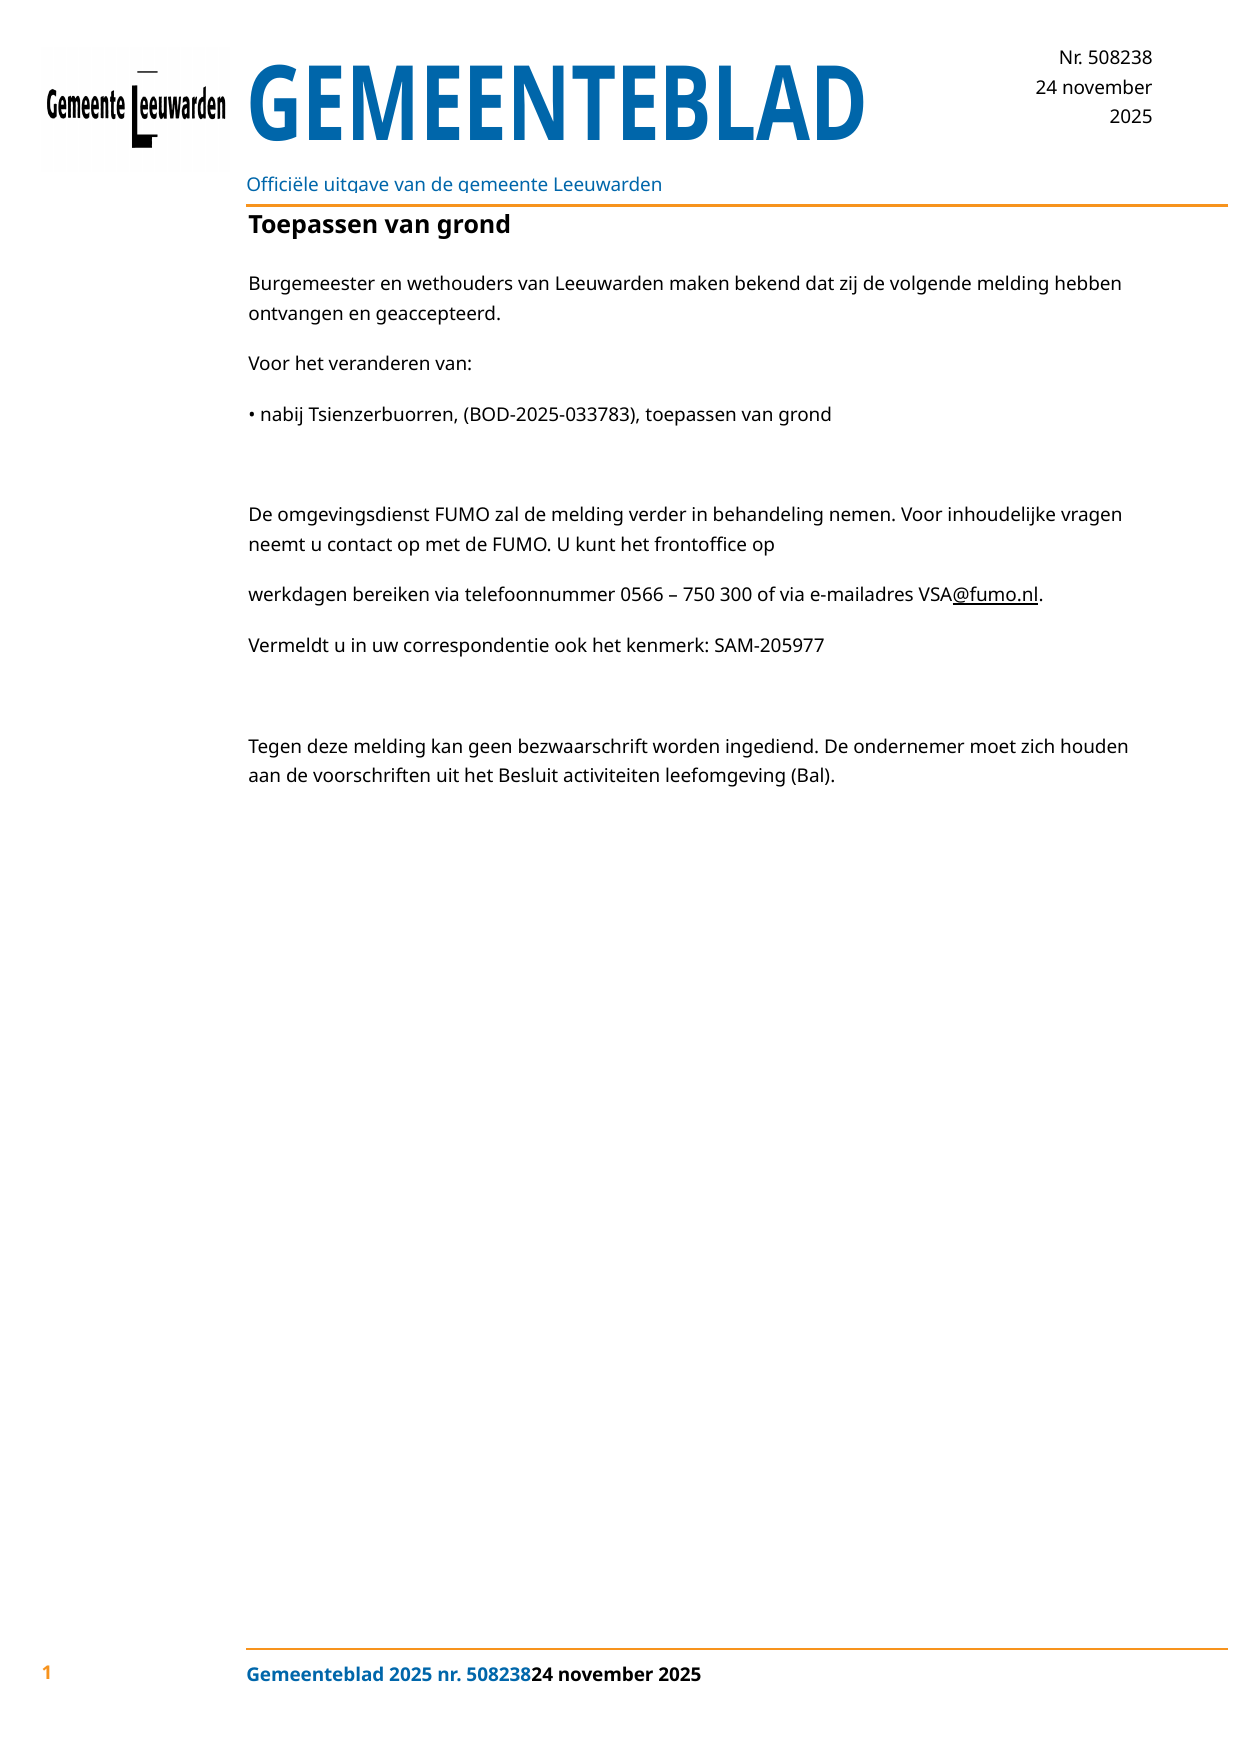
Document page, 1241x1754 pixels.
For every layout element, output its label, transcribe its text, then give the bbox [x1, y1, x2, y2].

text Burgemeester en wethouders van Leeuwarden maken bekend dat zij de volgende melding hebben ontvangen en geaccepteerd. [248, 270, 1152, 326]
text Tegen deze melding kan geen bezwaarschrift worden ingediend. De ondernemer moet zich houden aan de voorschriften uit het Besluit activiteiten leefomgeving (Bal). [248, 733, 1152, 788]
text Voor het veranderen van: [248, 350, 1152, 376]
text • nabij Tsienzerbuorren, (BOD-2025-033783), toepassen van grond [248, 401, 1152, 426]
text Toepassen van grond [248, 207, 1152, 241]
text werkdagen bereiken via telefoonnummer 0566 – 750 300 of via e-mailadres VSA@fumo.nl. [248, 582, 1152, 607]
text De omgevingsdienst FUMO zal de melding verder in behandeling nemen. Voor inhoudelijke vragen neemt u contact op met de FUMO. U kunt het frontoffice op [248, 502, 1152, 557]
picture [41, 47, 231, 172]
text Vermeldt u in uw correspondentie ook het kenmerk: SAM-205977 [248, 632, 1152, 658]
